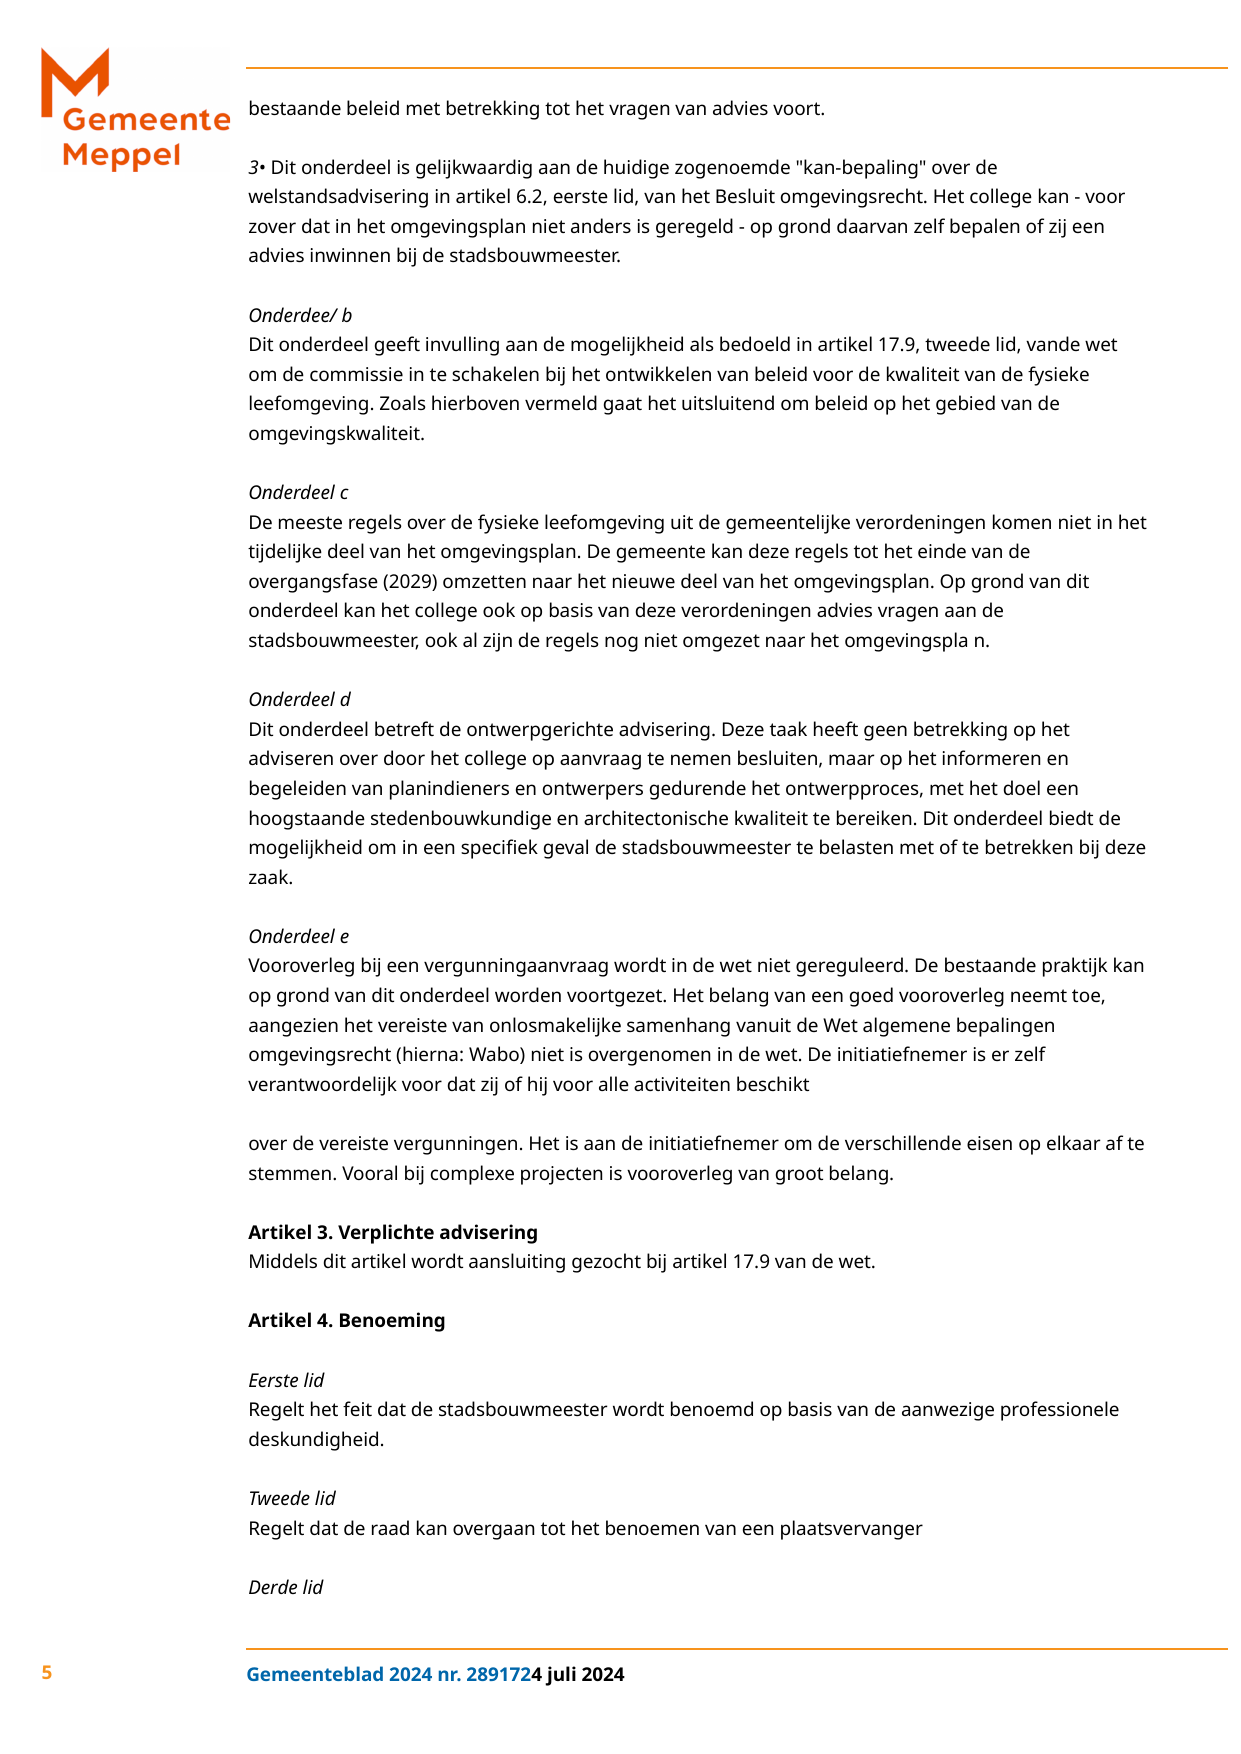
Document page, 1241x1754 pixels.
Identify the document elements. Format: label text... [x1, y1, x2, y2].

picture [41, 47, 231, 172]
text De meeste regels over de fysieke leefomgeving uit de gemeentelijke verordeningen komen niet in het tijdelijke deel van het omgevingsplan. De gemeente kan deze regels tot het einde van de overgangsfase (2029) omzetten naar het nieuwe deel van het omgevingsplan. Op grond van dit onderdeel kan het college ook op basis van deze verordeningen advies vragen aan de stadsbouwmeester, ook al zijn de regels nog niet omgezet naar het omgevingspla n. [248, 509, 1152, 653]
text Middels dit artikel wordt aansluiting gezocht bij artikel 17.9 van de wet. [248, 1248, 1152, 1274]
text Onderdeel d [248, 686, 1152, 712]
text Eerste lid [248, 1367, 1152, 1393]
text Vooroverleg bij een vergunningaanvraag wordt in de wet niet gereguleerd. De bestaande praktijk kan op grond van dit onderdeel worden voortgezet. Het belang van een goed vooroverleg neemt toe, aangezien het vereiste van onlosmakelijke samenhang vanuit de Wet algemene bepalingen omgevingsrecht (hierna: Wabo) niet is overgenomen in de wet. De initiatiefnemer is er zelf verantwoordelijk voor dat zij of hij voor alle activiteiten beschikt [248, 953, 1152, 1097]
text Artikel 3. Verplichte advisering [248, 1219, 1152, 1245]
text Dit onderdeel geeft invulling aan de mogelijkheid als bedoeld in artikel 17.9, tweede lid, vande wet om de commissie in te schakelen bij het ontwikkelen van beleid voor de kwaliteit van de fysieke leefomgeving. Zoals hierboven vermeld gaat het uitsluitend om beleid op het gebied van de omgevingskwaliteit. [248, 331, 1152, 446]
text Regelt dat de raad kan overgaan tot het benoemen van een plaatsvervanger [248, 1515, 1152, 1541]
text Regelt het feit dat de stadsbouwmeester wordt benoemd op basis van de aanwezige professionele deskundigheid. [248, 1396, 1152, 1452]
text 3• Dit onderdeel is gelijkwaardig aan de huidige zogenoemde "kan-bepaling" over de welstandsadvisering in artikel 6.2, eerste lid, van het Besluit omgevingsrecht. Het college kan - voor zover dat in het omgevingsplan niet anders is geregeld - op grond daarvan zelf bepalen of zij een advies inwinnen bij de stadsbouwmeester. [248, 154, 1152, 268]
text Onderdeel e [248, 923, 1152, 949]
text bestaande beleid met betrekking tot het vragen van advies voort. [248, 95, 1152, 121]
text Onderdeel c [248, 479, 1152, 505]
text Tweede lid [248, 1485, 1152, 1511]
text Derde lid [248, 1574, 1152, 1600]
text Artikel 4. Benoeming [248, 1308, 1152, 1333]
text over de vereiste vergunningen. Het is aan de initiatiefnemer om de verschillende eisen op elkaar af te stemmen. Vooral bij complexe projecten is vooroverleg van groot belang. [248, 1130, 1152, 1186]
text Onderdee/ b [248, 302, 1152, 328]
text Dit onderdeel betreft de ontwerpgerichte advisering. Deze taak heeft geen betrekking op het adviseren over door het college op aanvraag te nemen besluiten, maar op het informeren en begeleiden van planindieners en ontwerpers gedurende het ontwerpproces, met het doel een hoogstaande stedenbouwkundige en architectonische kwaliteit te bereiken. Dit onderdeel biedt de mogelijkheid om in een specifiek geval de stadsbouwmeester te belasten met of te betrekken bij deze zaak. [248, 716, 1152, 890]
